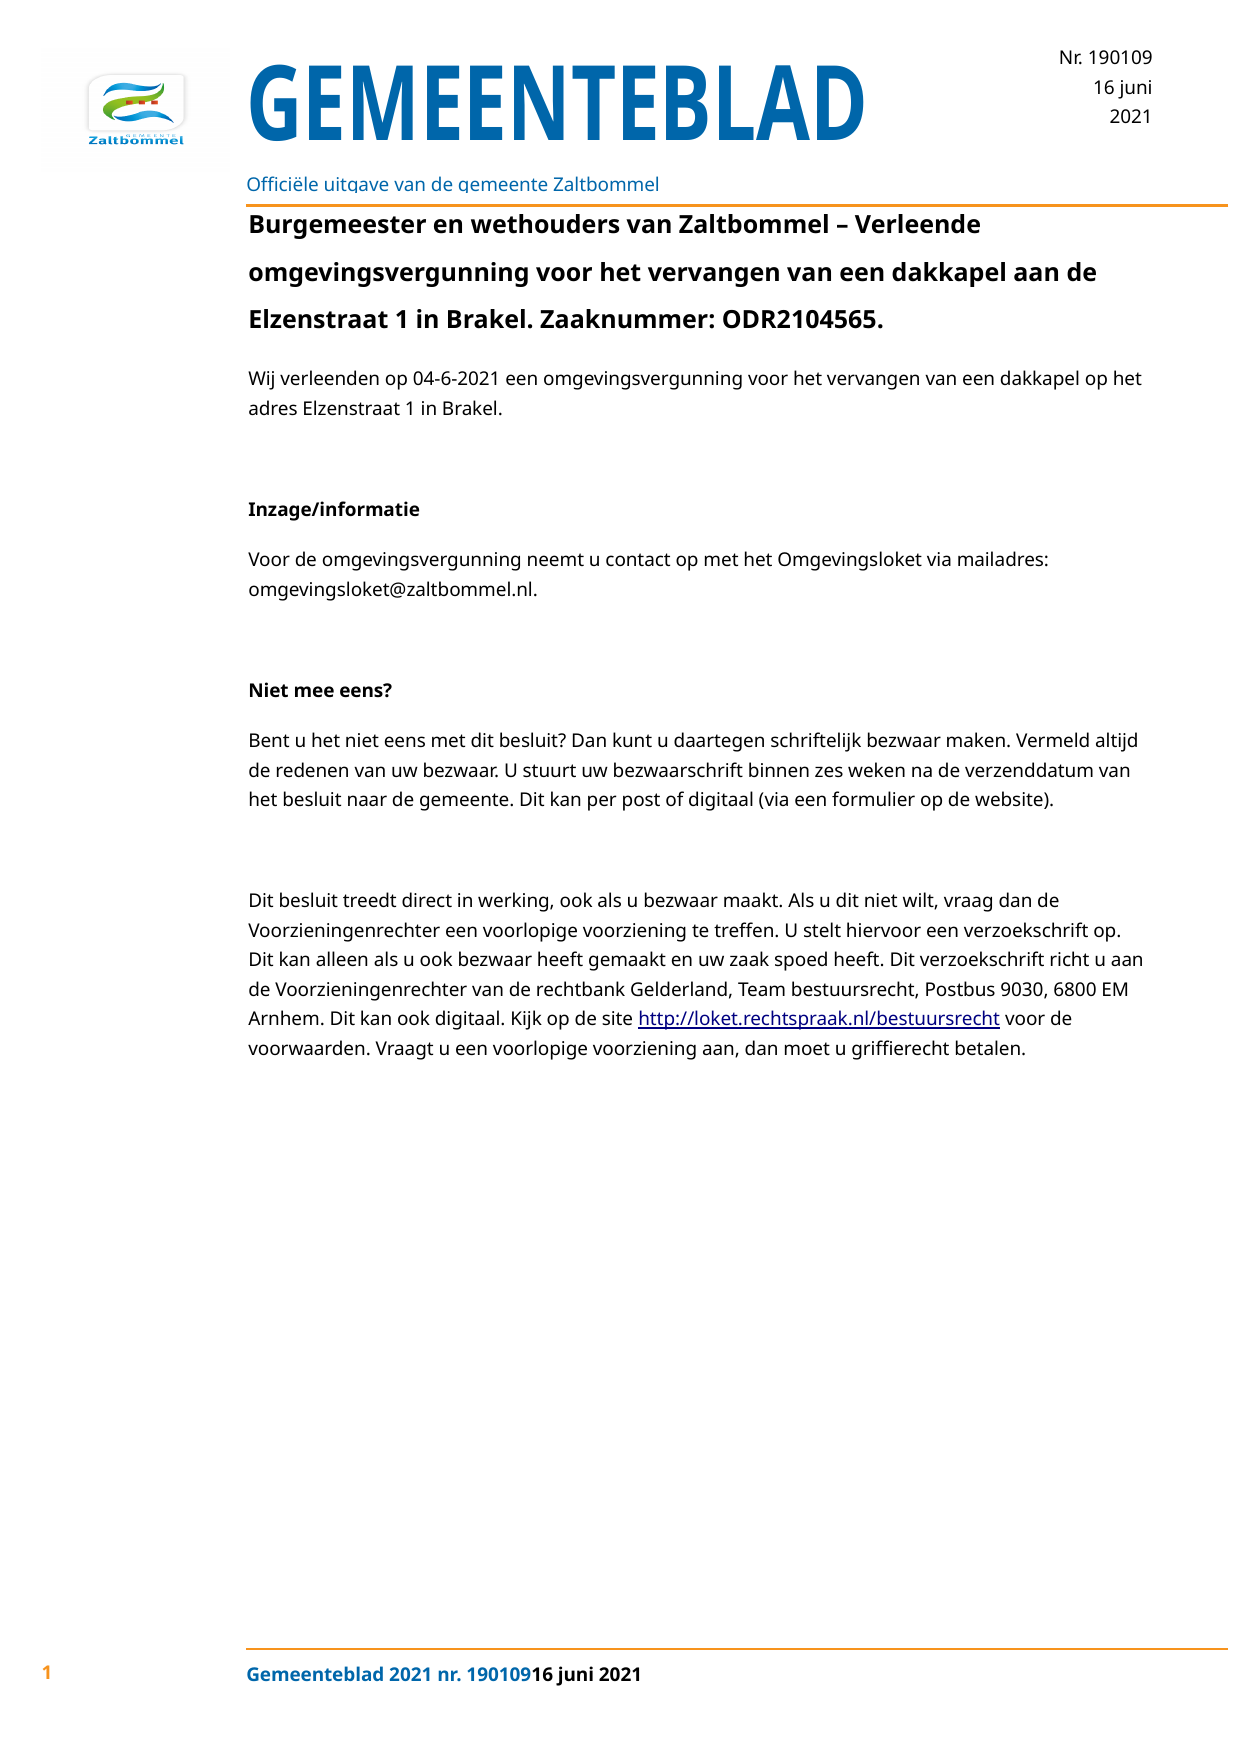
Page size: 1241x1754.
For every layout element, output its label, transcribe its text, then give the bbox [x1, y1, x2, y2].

text Wij verleenden op 04-6-2021 een omgevingsvergunning voor het vervangen van een dakkapel op het adres Elzenstraat 1 in Brakel. [248, 366, 1152, 421]
text Burgemeester en wethouders van Zaltbommel – Verleende omgevingsvergunning voor het vervangen van een dakkapel aan de Elzenstraat 1 in Brakel. Zaaknummer: ODR2104565. [248, 207, 1152, 336]
text Dit besluit treedt direct in werking, ook als u bezwaar maakt. Als u dit niet wilt, vraag dan de Voorzieningenrechter een voorlopige voorziening te treffen. U stelt hiervoor een verzoekschrift op. Dit kan alleen als u ook bezwaar heeft gemaakt en uw zaak spoed heeft. Dit verzoekschrift richt u aan de Voorzieningenrechter van de rechtbank Gelderland, Team bestuursrecht, Postbus 9030, 6800 EM Arnhem. Dit kan ook digitaal. Kijk op de site http://loket.rechtspraak.nl/bestuursrecht voor de voorwaarden. Vraagt u een voorlopige voorziening aan, dan moet u griffierecht betalen. [248, 887, 1152, 1061]
text Inzage/informatie [248, 496, 1152, 522]
text Voor de omgevingsvergunning neemt u contact op met het Omgevingsloket via mailadres: omgevingsloket@zaltbommel.nl. [248, 546, 1152, 602]
text Niet mee eens? [248, 677, 1152, 702]
picture [41, 47, 231, 172]
text Bent u het niet eens met dit besluit? Dan kunt u daartegen schriftelijk bezwaar maken. Vermeld altijd de redenen van uw bezwaar. U stuurt uw bezwaarschrift binnen zes weken na de verzenddatum van het besluit naar de gemeente. Dit kan per post of digitaal (via een formulier op de website). [248, 727, 1152, 812]
